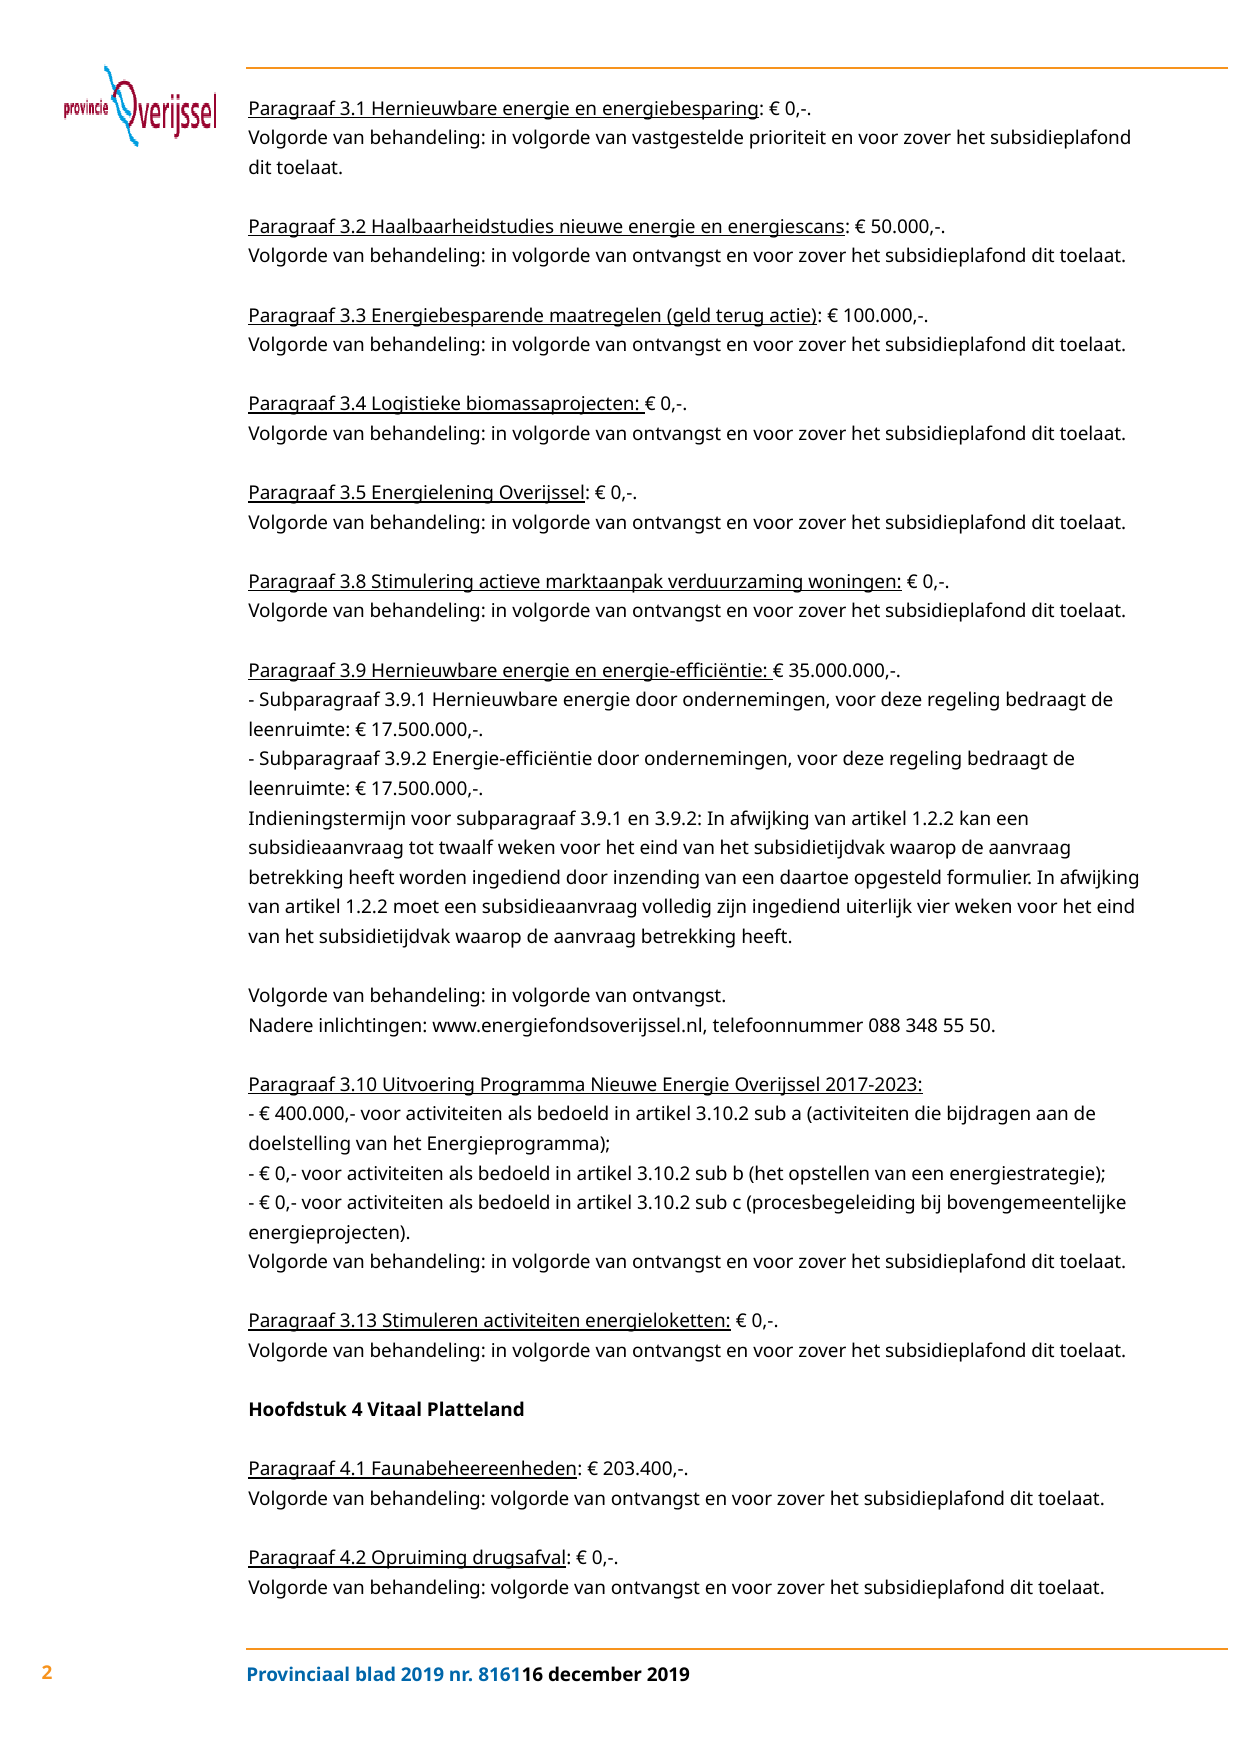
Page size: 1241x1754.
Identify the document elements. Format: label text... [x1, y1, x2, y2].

text Paragraaf 3.13 Stimuleren activiteiten energieloketten: € 0,-. [248, 1308, 1152, 1333]
text Paragraaf 3.1 Hernieuwbare energie en energiebesparing: € 0,-. [248, 95, 1152, 121]
text Paragraaf 3.3 Energiebesparende maatregelen (geld terug actie): € 100.000,-. [248, 302, 1152, 328]
text Nadere inlichtingen: www.energiefondsoverijssel.nl, telefoonnummer 088 348 55 50. [248, 1012, 1152, 1038]
text Volgorde van behandeling: in volgorde van ontvangst en voor zover het subsidieplafond dit toelaat. [248, 420, 1152, 446]
text Paragraaf 3.9 Hernieuwbare energie en energie-efficiëntie: € 35.000.000,-. [248, 657, 1152, 683]
text - Subparagraaf 3.9.2 Energie-efficiëntie door ondernemingen, voor deze regeling bedraagt de leenruimte: € 17.500.000,-. [248, 746, 1152, 801]
text - Subparagraaf 3.9.1 Hernieuwbare energie door ondernemingen, voor deze regeling bedraagt de leenruimte: € 17.500.000,-. [248, 686, 1152, 742]
text Volgorde van behandeling: in volgorde van ontvangst en voor zover het subsidieplafond dit toelaat. [248, 1337, 1152, 1363]
text - € 400.000,- voor activiteiten als bedoeld in artikel 3.10.2 sub a (activiteiten die bijdragen aan de doelstelling van het Energieprogramma); [248, 1101, 1152, 1156]
text Volgorde van behandeling: volgorde van ontvangst en voor zover het subsidieplafond dit toelaat. [248, 1574, 1152, 1600]
text Paragraaf 4.2 Opruiming drugsafval: € 0,-. [248, 1544, 1152, 1570]
text Volgorde van behandeling: in volgorde van ontvangst en voor zover het subsidieplafond dit toelaat. [248, 598, 1152, 623]
text Volgorde van behandeling: in volgorde van ontvangst. [248, 982, 1152, 1008]
text - € 0,- voor activiteiten als bedoeld in artikel 3.10.2 sub c (procesbegeleiding bij bovengemeentelijke energieprojecten). [248, 1189, 1152, 1245]
text Indieningstermijn voor subparagraaf 3.9.1 en 3.9.2: In afwijking van artikel 1.2.2 kan een subsidieaanvraag tot twaalf weken voor het eind van het subsidietijdvak waarop de aanvraag betrekking heeft worden ingediend door inzending van een daartoe opgesteld formulier. In afwijking van artikel 1.2.2 moet een subsidieaanvraag volledig zijn ingediend uiterlijk vier weken voor het eind van het subsidietijdvak waarop de aanvraag betrekking heeft. [248, 805, 1152, 949]
text Paragraaf 3.4 Logistieke biomassaprojecten: € 0,-. [248, 391, 1152, 416]
text Paragraaf 4.1 Faunabeheereenheden: € 203.400,-. [248, 1456, 1152, 1481]
text Volgorde van behandeling: in volgorde van ontvangst en voor zover het subsidieplafond dit toelaat. [248, 243, 1152, 268]
text Volgorde van behandeling: volgorde van ontvangst en voor zover het subsidieplafond dit toelaat. [248, 1485, 1152, 1511]
text Hoofdstuk 4 Vitaal Platteland [248, 1396, 1152, 1422]
text Volgorde van behandeling: in volgorde van ontvangst en voor zover het subsidieplafond dit toelaat. [248, 1248, 1152, 1274]
text - € 0,- voor activiteiten als bedoeld in artikel 3.10.2 sub b (het opstellen van een energiestrategie); [248, 1160, 1152, 1186]
text Volgorde van behandeling: in volgorde van vastgestelde prioriteit en voor zover het subsidieplafond dit toelaat. [248, 124, 1152, 180]
text Paragraaf 3.8 Stimulering actieve marktaanpak verduurzaming woningen: € 0,-. [248, 568, 1152, 594]
text Paragraaf 3.10 Uitvoering Programma Nieuwe Energie Overijssel 2017-2023: [248, 1071, 1152, 1097]
picture [41, 47, 231, 172]
text Volgorde van behandeling: in volgorde van ontvangst en voor zover het subsidieplafond dit toelaat. [248, 331, 1152, 357]
text Volgorde van behandeling: in volgorde van ontvangst en voor zover het subsidieplafond dit toelaat. [248, 509, 1152, 535]
text Paragraaf 3.5 Energielening Overijssel: € 0,-. [248, 479, 1152, 505]
text Paragraaf 3.2 Haalbaarheidstudies nieuwe energie en energiescans: € 50.000,-. [248, 213, 1152, 239]
